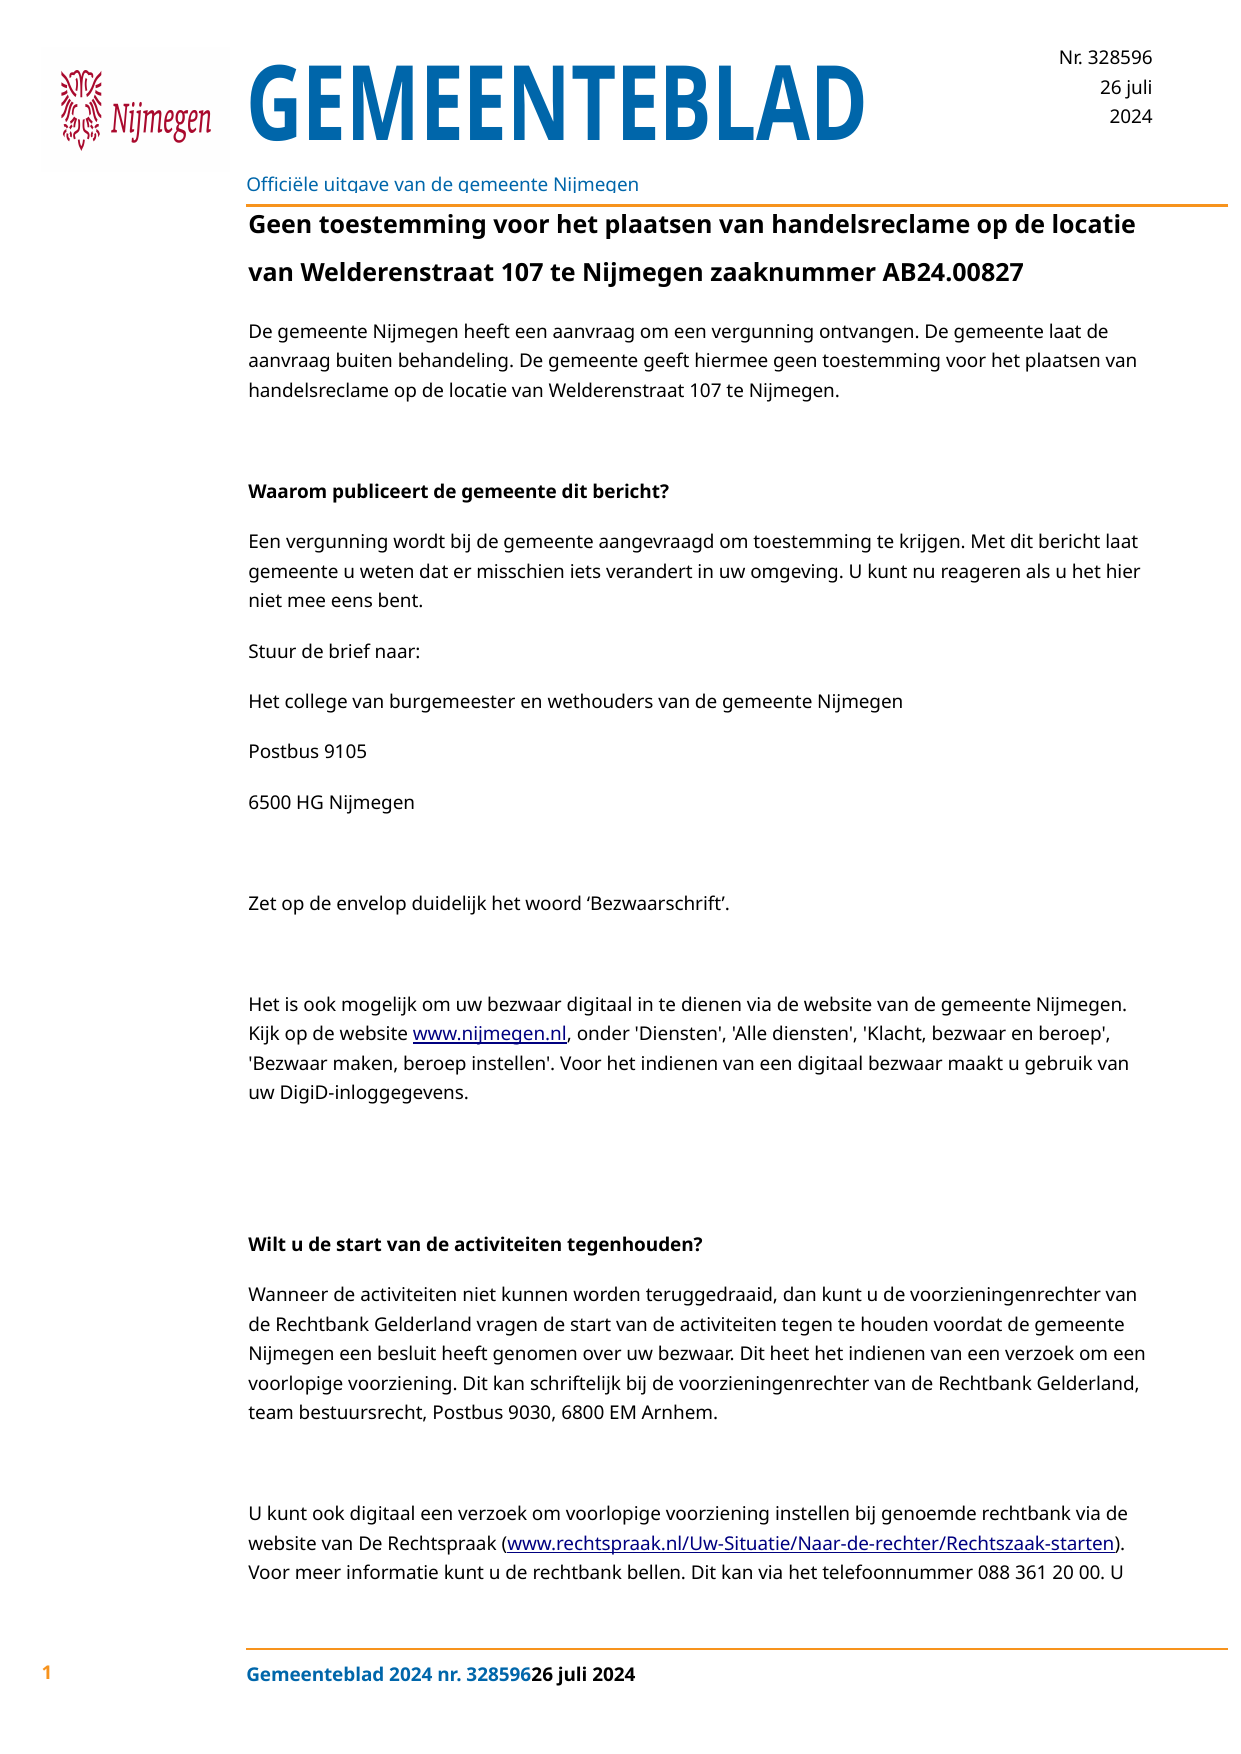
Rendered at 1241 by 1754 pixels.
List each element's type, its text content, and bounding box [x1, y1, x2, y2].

text U kunt ook digitaal een verzoek om voorlopige voorziening instellen bij genoemde rechtbank via de website van De Rechtspraak (www.rechtspraak.nl/Uw-Situatie/Naar-de-rechter/Rechtszaak-starten). Voor meer informatie kunt u de rechtbank bellen. Dit kan via het telefoonnummer 088 361 20 00. U [248, 1500, 1152, 1585]
text 6500 HG Nijmegen [248, 789, 1152, 815]
text Wanneer de activiteiten niet kunnen worden teruggedraaid, dan kunt u de voorzieningenrechter van de Rechtbank Gelderland vragen de start van de activiteiten tegen te houden voordat de gemeente Nijmegen een besluit heeft genomen over uw bezwaar. Dit heet het indienen van een verzoek om een voorlopige voorziening. Dit kan schriftelijk bij de voorzieningenrechter van de Rechtbank Gelderland, team bestuursrecht, Postbus 9030, 6800 EM Arnhem. [248, 1281, 1152, 1425]
text Een vergunning wordt bij de gemeente aangevraagd om toestemming te krijgen. Met dit bericht laat gemeente u weten dat er misschien iets verandert in uw omgeving. U kunt nu reageren als u het hier niet mee eens bent. [248, 528, 1152, 613]
picture [41, 47, 231, 172]
text Het college van burgemeester en wethouders van de gemeente Nijmegen [248, 688, 1152, 714]
text De gemeente Nijmegen heeft een aanvraag om een vergunning ontvangen. De gemeente laat de aanvraag buiten behandeling. De gemeente geeft hiermee geen toestemming voor het plaatsen van handelsreclame op de locatie van Welderenstraat 107 te Nijmegen. [248, 318, 1152, 403]
text Het is ook mogelijk om uw bezwaar digitaal in te dienen via de website van de gemeente Nijmegen. Kijk op de website www.nijmegen.nl, onder 'Diensten', 'Alle diensten', 'Klacht, bezwaar en beroep', 'Bezwaar maken, beroep instellen'. Voor het indienen van een digitaal bezwaar maakt u gebruik van uw DigiD-inloggegevens. [248, 991, 1152, 1105]
text Wilt u de start van de activiteiten tegenhouden? [248, 1231, 1152, 1257]
text Postbus 9105 [248, 739, 1152, 764]
text Stuur de brief naar: [248, 638, 1152, 664]
text Zet op de envelop duidelijk het woord ‘Bezwaarschrift’. [248, 890, 1152, 916]
text Waarom publiceert de gemeente dit bericht? [248, 478, 1152, 504]
text Geen toestemming voor het plaatsen van handelsreclame op de locatie van Welderenstraat 107 te Nijmegen zaaknummer AB24.00827 [248, 207, 1152, 288]
